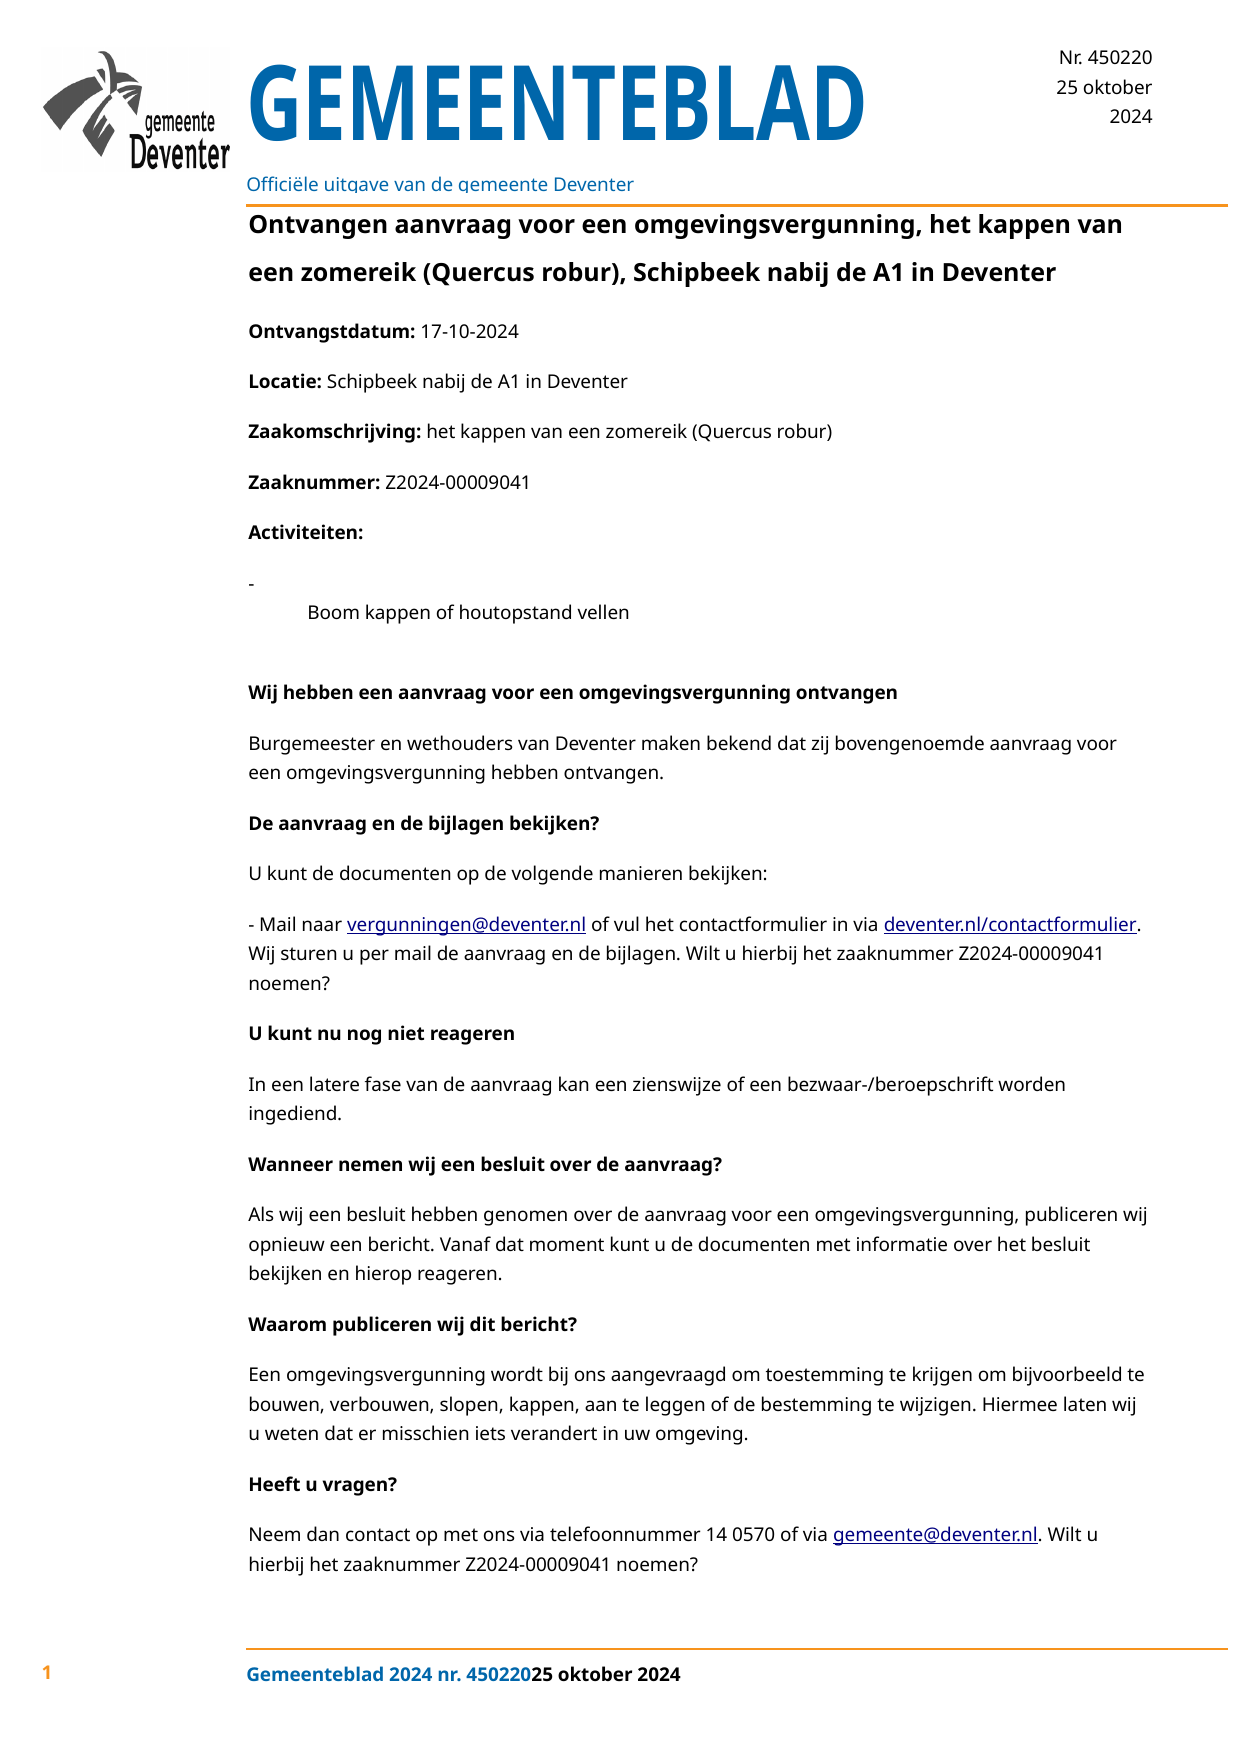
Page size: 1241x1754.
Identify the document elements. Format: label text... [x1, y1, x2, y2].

text U kunt de documenten op de volgende manieren bekijken: [248, 860, 1152, 886]
text Wanneer nemen wij een besluit over de aanvraag? [248, 1151, 1152, 1177]
text Heeft u vragen? [248, 1471, 1152, 1497]
text Wij hebben een aanvraag voor een omgevingsvergunning ontvangen [248, 679, 1152, 705]
text Een omgevingsvergunning wordt bij ons aangevraagd om toestemming te krijgen om bijvoorbeeld te bouwen, verbouwen, slopen, kappen, aan te leggen of de bestemming te wijzigen. Hiermee laten wij u weten dat er misschien iets verandert in uw omgeving. [248, 1361, 1152, 1446]
text Neem dan contact op met ons via telefoonnummer 14 0570 of via gemeente@deventer.nl. Wilt u hierbij het zaaknummer Z2024-00009041 noemen? [248, 1521, 1152, 1577]
text Locatie: Schipbeek nabij de A1 in Deventer [248, 368, 1152, 394]
text Waarom publiceren wij dit bericht? [248, 1311, 1152, 1337]
list Boom kappen of houtopstand vellen [248, 599, 1152, 625]
text De aanvraag en de bijlagen bekijken? [248, 810, 1152, 836]
text - Mail naar vergunningen@deventer.nl of vul het contactformulier in via deventer.nl/contactformulier. Wij sturen u per mail de aanvraag en de bijlagen. Wilt u hierbij het zaaknummer Z2024-00009041 noemen? [248, 911, 1152, 996]
text Zaaknummer: Z2024-00009041 [248, 469, 1152, 495]
text Ontvangstdatum: 17-10-2024 [248, 318, 1152, 344]
text Burgemeester en wethouders van Deventer maken bekend dat zij bovengenoemde aanvraag voor een omgevingsvergunning hebben ontvangen. [248, 730, 1152, 785]
text Activiteiten: [248, 519, 1152, 545]
text Als wij een besluit hebben genomen over de aanvraag voor een omgevingsvergunning, publiceren wij opnieuw een bericht. Vanaf dat moment kunt u de documenten met informatie over het besluit bekijken en hierop reageren. [248, 1201, 1152, 1286]
text In een latere fase van de aanvraag kan een zienswijze of een bezwaar-/beroepschrift worden ingediend. [248, 1071, 1152, 1126]
text Zaakomschrijving: het kappen van een zomereik (Quercus robur) [248, 419, 1152, 444]
text Ontvangen aanvraag voor een omgevingsvergunning, het kappen van een zomereik (Quercus robur), Schipbeek nabij de A1 in Deventer [248, 207, 1152, 288]
text U kunt nu nog niet reageren [248, 1020, 1152, 1046]
picture [41, 47, 231, 172]
